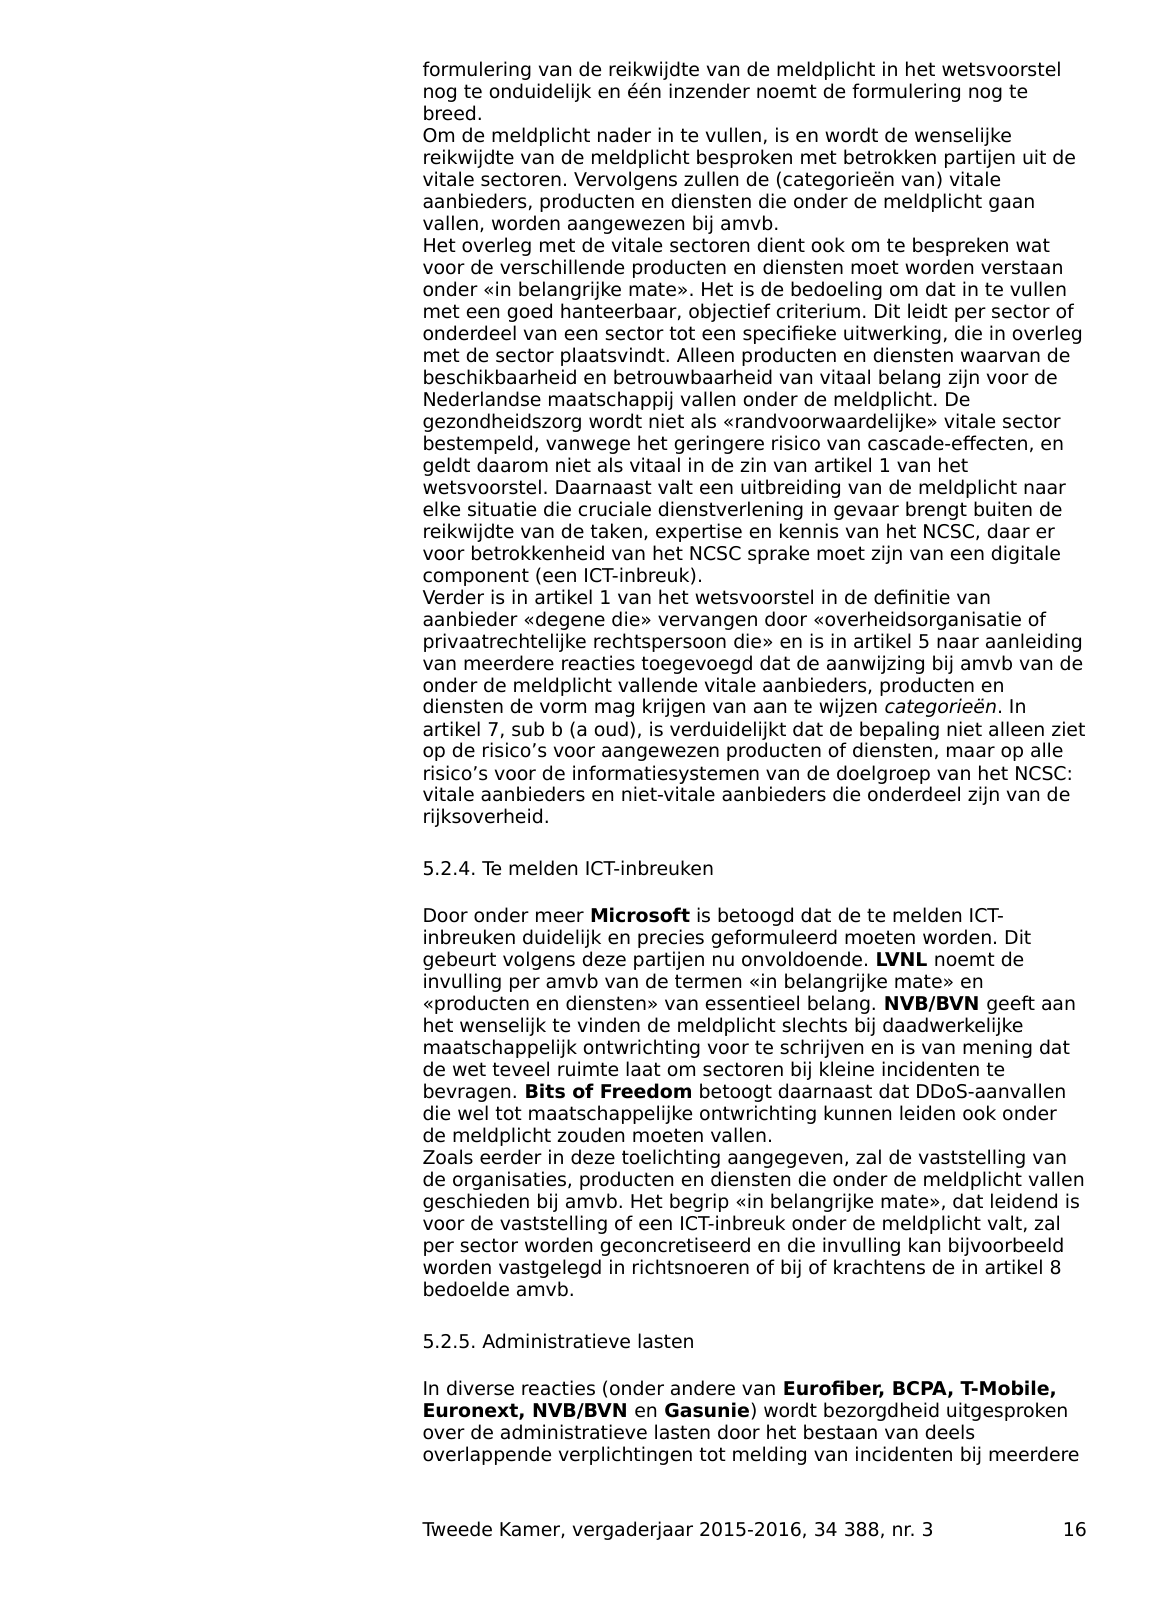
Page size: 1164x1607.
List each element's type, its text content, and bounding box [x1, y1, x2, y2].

subtitle 5.2.5. Administratieve lasten [422, 1331, 1087, 1353]
text formulering van de reikwijdte van de meldplicht in het wetsvoorstel nog te onduidelijk en één inzender noemt de formulering nog te breed. [422, 59, 1087, 125]
text Om de meldplicht nader in te vullen, is en wordt de wenselijke reikwijdte van de meldplicht besproken met betrokken partijen uit de vitale sectoren. Vervolgens zullen de (categorieën van) vitale aanbieders, producten en diensten die onder de meldplicht gaan vallen, worden aangewezen bij amvb. [422, 125, 1087, 235]
text Door onder meer Microsoft is betoogd dat de te melden ICT-inbreuken duidelijk en precies geformuleerd moeten worden. Dit gebeurt volgens deze partijen nu onvoldoende. LVNL noemt de invulling per amvb van de termen «in belangrijke mate» en «producten en diensten» van essentieel belang. NVB/BVN geeft aan het wenselijk te vinden de meldplicht slechts bij daadwerkelijke maatschappelijk ontwrichting voor te schrijven en is van mening dat de wet teveel ruimte laat om sectoren bij kleine incidenten te bevragen. Bits of Freedom betoogt daarnaast dat DDoS-aanvallen die wel tot maatschappelijke ontwrichting kunnen leiden ook onder de meldplicht zouden moeten vallen. [422, 905, 1087, 1147]
text In diverse reacties (onder andere van Eurofiber, BCPA, T-Mobile, Euronext, NVB/BVN en Gasunie) wordt bezorgdheid uitgesproken over de administratieve lasten door het bestaan van deels overlappende verplichtingen tot melding van incidenten bij meerdere [422, 1378, 1087, 1466]
text Het overleg met de vitale sectoren dient ook om te bespreken wat voor de verschillende producten en diensten moet worden verstaan onder «in belangrijke mate». Het is de bedoeling om dat in te vullen met een goed hanteerbaar, objectief criterium. Dit leidt per sector of onderdeel van een sector tot een specifieke uitwerking, die in overleg met de sector plaatsvindt. Alleen producten en diensten waarvan de beschikbaarheid en betrouwbaarheid van vitaal belang zijn voor de Nederlandse maatschappij vallen onder de meldplicht. De gezondheidszorg wordt niet als «randvoorwaardelijke» vitale sector bestempeld, vanwege het geringere risico van cascade-effecten, en geldt daarom niet als vitaal in de zin van artikel 1 van het wetsvoorstel. Daarnaast valt een uitbreiding van de meldplicht naar elke situatie die cruciale dienstverlening in gevaar brengt buiten de reikwijdte van de taken, expertise en kennis van het NCSC, daar er voor betrokkenheid van het NCSC sprake moet zijn van een digitale component (een ICT-inbreuk). [422, 235, 1087, 587]
text Verder is in artikel 1 van het wetsvoorstel in de definitie van aanbieder «degene die» vervangen door «overheidsorganisatie of privaatrechtelijke rechtspersoon die» en is in artikel 5 naar aanleiding van meerdere reacties toegevoegd dat de aanwijzing bij amvb van de onder de meldplicht vallende vitale aanbieders, producten en diensten de vorm mag krijgen van aan te wijzen categorieën. In artikel 7, sub b (a oud), is verduidelijkt dat de bepaling niet alleen ziet op de risico’s voor aangewezen producten of diensten, maar op alle risico’s voor de informatiesystemen van de doelgroep van het NCSC: vitale aanbieders en niet-vitale aanbieders die onderdeel zijn van de rijksoverheid. [422, 587, 1087, 828]
subtitle 5.2.4. Te melden ICT-inbreuken [422, 858, 1087, 880]
text Zoals eerder in deze toelichting aangegeven, zal de vaststelling van de organisaties, producten en diensten die onder de meldplicht vallen geschieden bij amvb. Het begrip «in belangrijke mate», dat leidend is voor de vaststelling of een ICT-inbreuk onder de meldplicht valt, zal per sector worden geconcretiseerd en die invulling kan bijvoorbeeld worden vastgelegd in richtsnoeren of bij of krachtens de in artikel 8 bedoelde amvb. [422, 1147, 1087, 1301]
